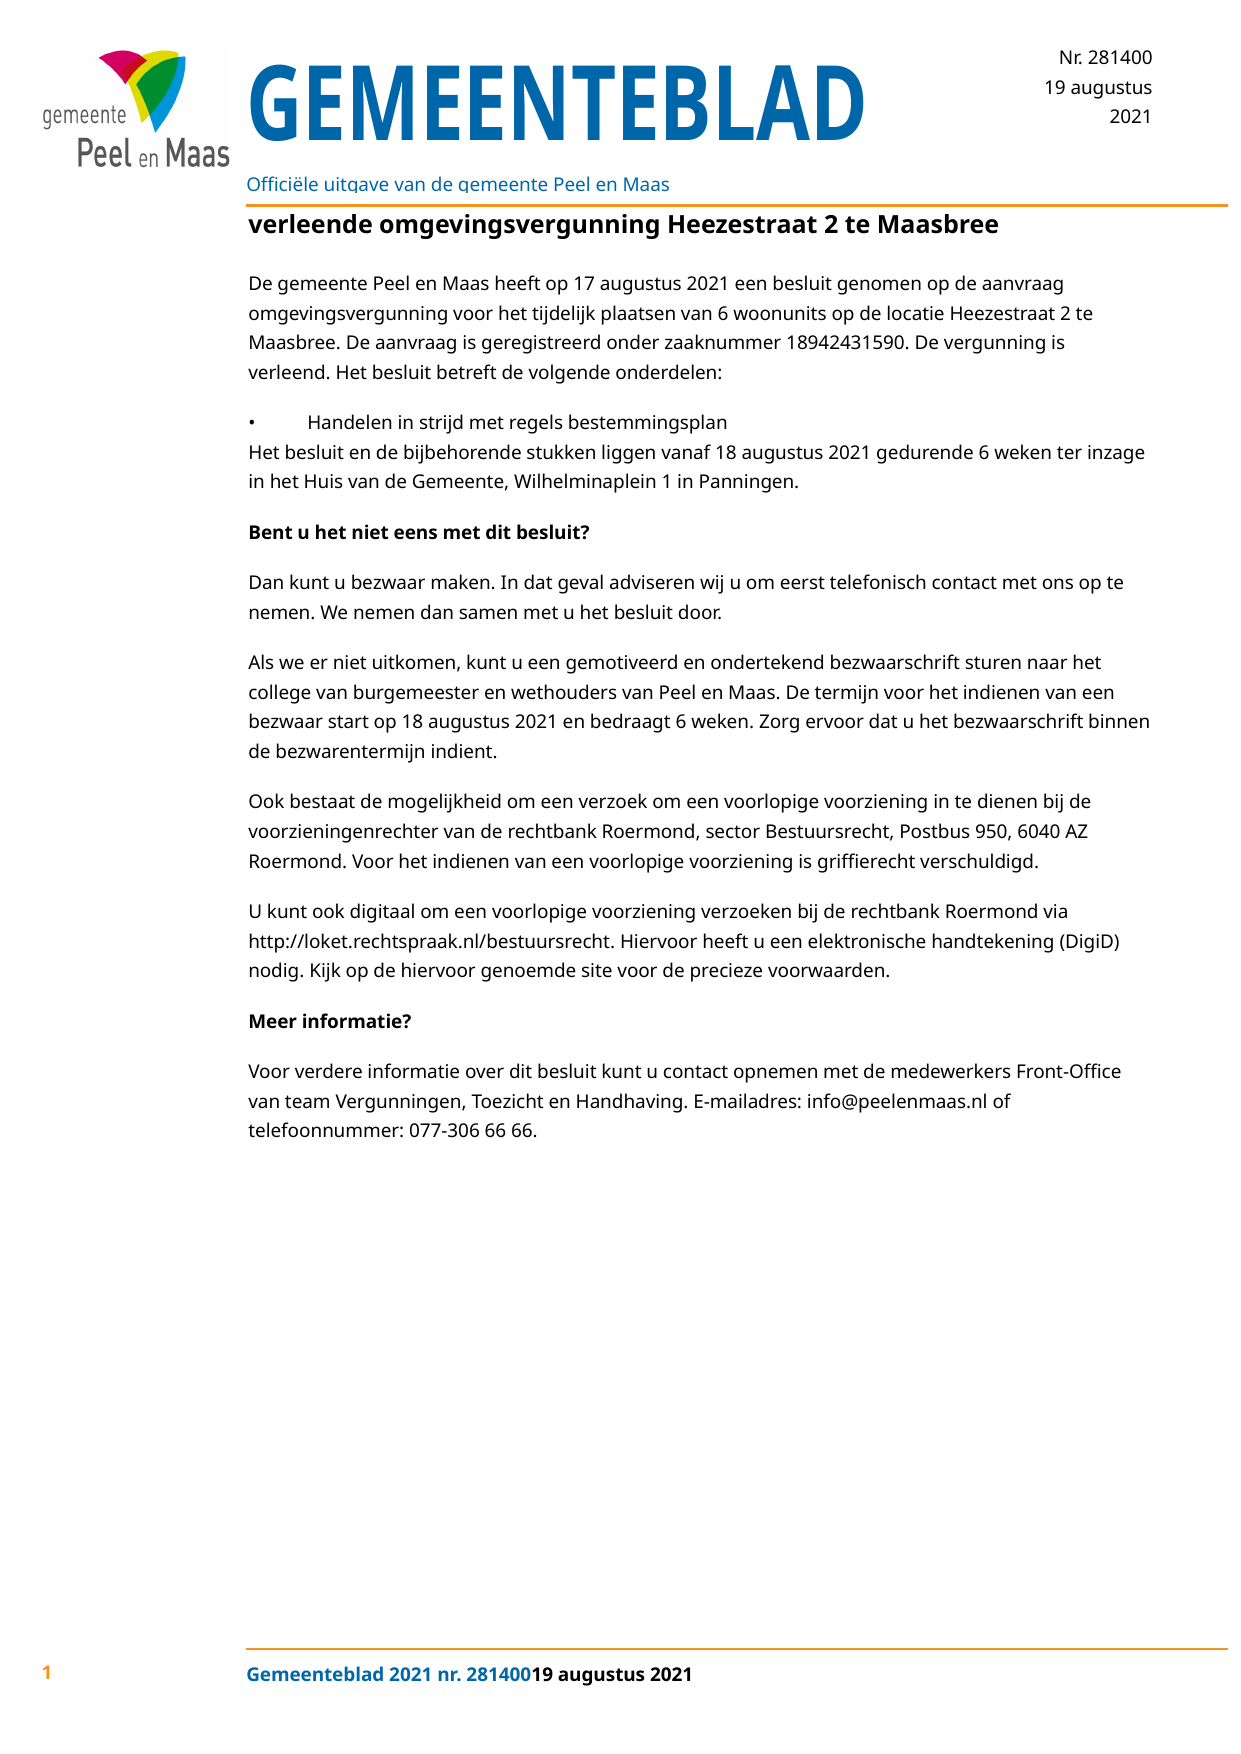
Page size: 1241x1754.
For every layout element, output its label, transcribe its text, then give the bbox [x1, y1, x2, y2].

list Handelen in strijd met regels bestemmingsplan [248, 409, 1152, 435]
text Ook bestaat de mogelijkheid om een verzoek om een voorlopige voorziening in te dienen bij de voorzieningenrechter van de rechtbank Roermond, sector Bestuursrecht, Postbus 950, 6040 AZ Roermond. Voor het indienen van een voorlopige voorziening is griffierecht verschuldigd. [248, 789, 1152, 873]
text Dan kunt u bezwaar maken. In dat geval adviseren wij u om eerst telefonisch contact met ons op te nemen. We nemen dan samen met u het besluit door. [248, 569, 1152, 625]
text U kunt ook digitaal om een voorlopige voorziening verzoeken bij de rechtbank Roermond via http://loket.rechtspraak.nl/bestuursrecht. Hiervoor heeft u een elektronische handtekening (DigiD) nodig. Kijk op de hiervoor genoemde site voor de precieze voorwaarden. [248, 898, 1152, 983]
text Voor verdere informatie over dit besluit kunt u contact opnemen met de medewerkers Front-Office van team Vergunningen, Toezicht en Handhaving. E-mailadres: info@peelenmaas.nl of telefoonnummer: 077-306 66 66. [248, 1058, 1152, 1143]
picture [41, 47, 231, 172]
text Als we er niet uitkomen, kunt u een gemotiveerd en ondertekend bezwaarschrift sturen naar het college van burgemeester en wethouders van Peel en Maas. De termijn voor het indienen van een bezwaar start op 18 augustus 2021 en bedraagt 6 weken. Zorg ervoor dat u het bezwaarschrift binnen de bezwarentermijn indient. [248, 649, 1152, 764]
text verleende omgevingsvergunning Heezestraat 2 te Maasbree [248, 207, 1152, 241]
text De gemeente Peel en Maas heeft op 17 augustus 2021 een besluit genomen op de aanvraag omgevingsvergunning voor het tijdelijk plaatsen van 6 woonunits op de locatie Heezestraat 2 te Maasbree. De aanvraag is geregistreerd onder zaaknummer 18942431590. De vergunning is verleend. Het besluit betreft de volgende onderdelen: [248, 270, 1152, 385]
text Het besluit en de bijbehorende stukken liggen vanaf 18 augustus 2021 gedurende 6 weken ter inzage in het Huis van de Gemeente, Wilhelminaplein 1 in Panningen. [248, 439, 1152, 494]
text Meer informatie? [248, 1008, 1152, 1033]
text Bent u het niet eens met dit besluit? [248, 519, 1152, 545]
